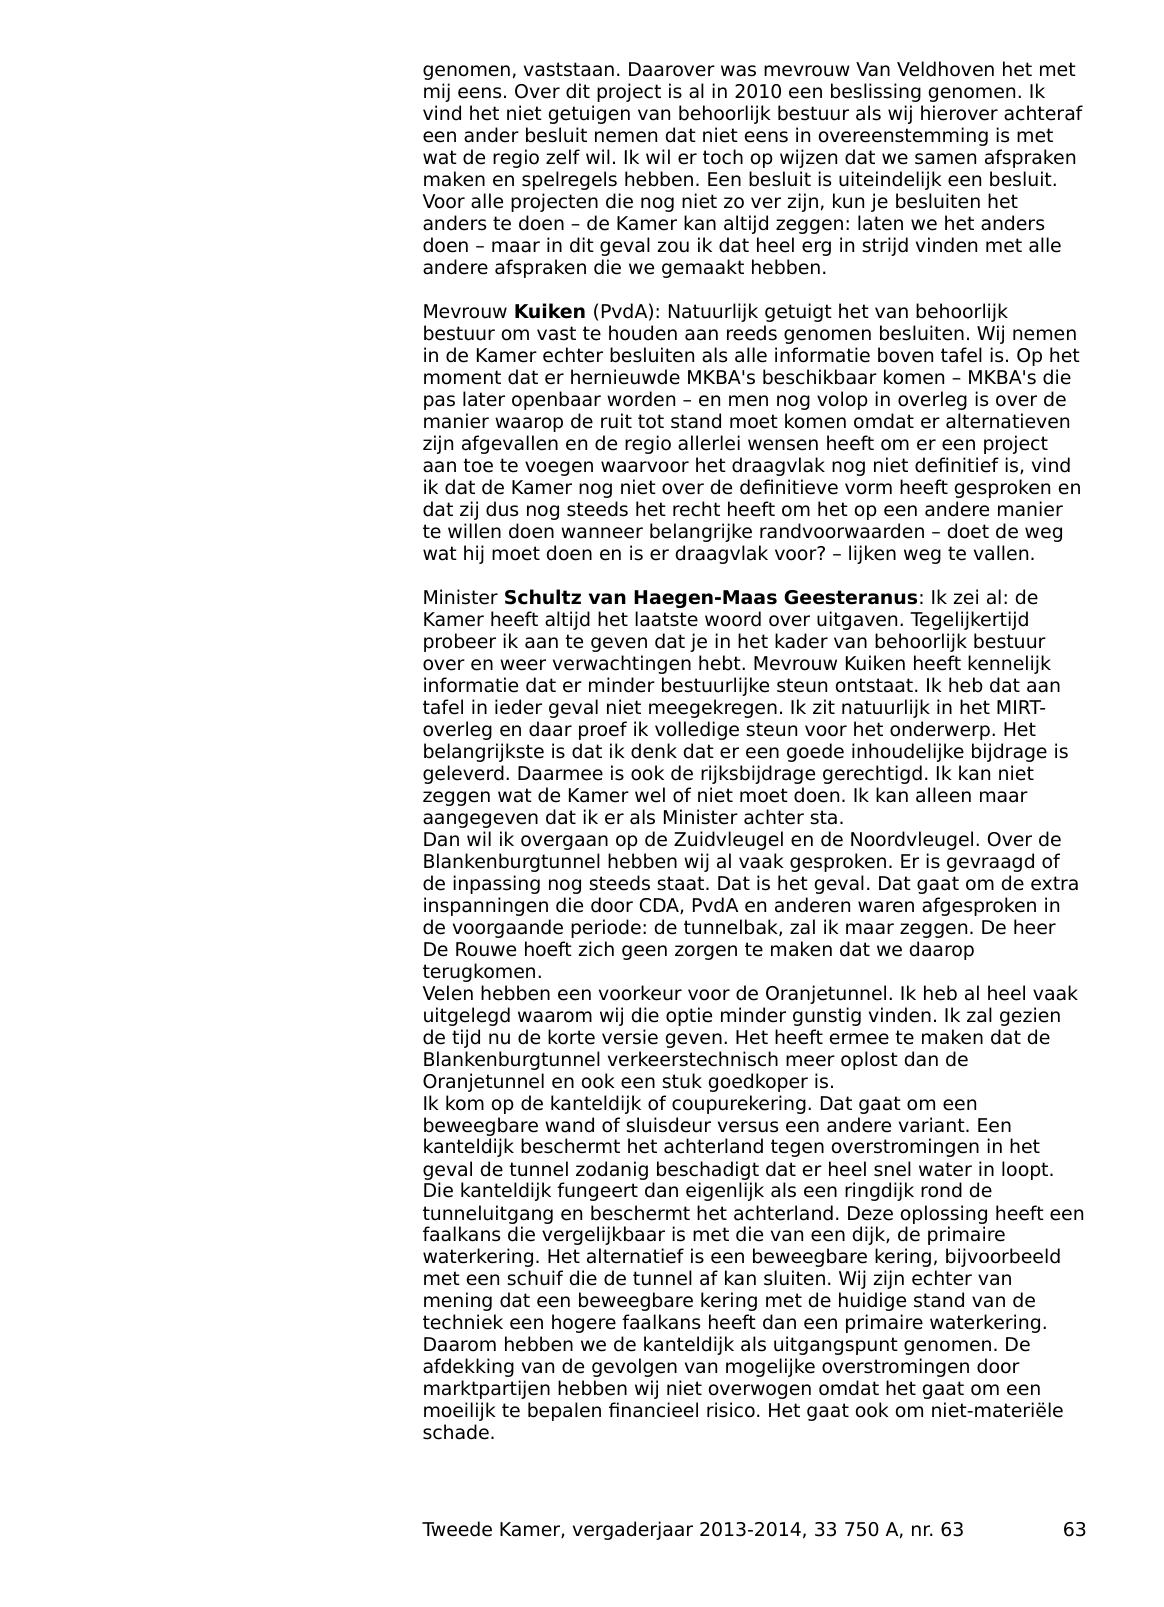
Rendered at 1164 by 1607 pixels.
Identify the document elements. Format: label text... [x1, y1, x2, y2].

text Mevrouw Kuiken (PvdA): Natuurlijk getuigt het van behoorlijk bestuur om vast te houden aan reeds genomen besluiten. Wij nemen in de Kamer echter besluiten als alle informatie boven tafel is. Op het moment dat er hernieuwde MKBA's beschikbaar komen – MKBA's die pas later openbaar worden – en men nog volop in overleg is over de manier waarop de ruit tot stand moet komen omdat er alternatieven zijn afgevallen en de regio allerlei wensen heeft om er een project aan toe te voegen waarvoor het draagvlak nog niet definitief is, vind ik dat de Kamer nog niet over de definitieve vorm heeft gesproken en dat zij dus nog steeds het recht heeft om het op een andere manier te willen doen wanneer belangrijke randvoorwaarden – doet de weg wat hij moet doen en is er draagvlak voor? – lijken weg te vallen. [422, 301, 1087, 565]
text Dan wil ik overgaan op de Zuidvleugel en de Noordvleugel. Over de Blankenburgtunnel hebben wij al vaak gesproken. Er is gevraagd of de inpassing nog steeds staat. Dat is het geval. Dat gaat om de extra inspanningen die door CDA, PvdA en anderen waren afgesproken in de voorgaande periode: de tunnelbak, zal ik maar zeggen. De heer De Rouwe hoeft zich geen zorgen te maken dat we daarop terugkomen. [422, 829, 1087, 983]
text Ik kom op de kanteldijk of coupurekering. Dat gaat om een beweegbare wand of sluisdeur versus een andere variant. Een kanteldijk beschermt het achterland tegen overstromingen in het geval de tunnel zodanig beschadigt dat er heel snel water in loopt. Die kanteldijk fungeert dan eigenlijk als een ringdijk rond de tunneluitgang en beschermt het achterland. Deze oplossing heeft een faalkans die vergelijkbaar is met die van een dijk, de primaire waterkering. Het alternatief is een beweegbare kering, bijvoorbeeld met een schuif die de tunnel af kan sluiten. Wij zijn echter van mening dat een beweegbare kering met de huidige stand van de techniek een hogere faalkans heeft dan een primaire waterkering. Daarom hebben we de kanteldijk als uitgangspunt genomen. De afdekking van de gevolgen van mogelijke overstromingen door marktpartijen hebben wij niet overwogen omdat het gaat om een moeilijk te bepalen financieel risico. Het gaat ook om niet-materiële schade. [422, 1092, 1087, 1444]
text Minister Schultz van Haegen-Maas Geesteranus: Ik zei al: de Kamer heeft altijd het laatste woord over uitgaven. Tegelijkertijd probeer ik aan te geven dat je in het kader van behoorlijk bestuur over en weer verwachtingen hebt. Mevrouw Kuiken heeft kennelijk informatie dat er minder bestuurlijke steun ontstaat. Ik heb dat aan tafel in ieder geval niet meegekregen. Ik zit natuurlijk in het MIRT-overleg en daar proef ik volledige steun voor het onderwerp. Het belangrijkste is dat ik denk dat er een goede inhoudelijke bijdrage is geleverd. Daarmee is ook de rijksbijdrage gerechtigd. Ik kan niet zeggen wat de Kamer wel of niet moet doen. Ik kan alleen maar aangegeven dat ik er als Minister achter sta. [422, 587, 1087, 829]
text genomen, vaststaan. Daarover was mevrouw Van Veldhoven het met mij eens. Over dit project is al in 2010 een beslissing genomen. Ik vind het niet getuigen van behoorlijk bestuur als wij hierover achteraf een ander besluit nemen dat niet eens in overeenstemming is met wat de regio zelf wil. Ik wil er toch op wijzen dat we samen afspraken maken en spelregels hebben. Een besluit is uiteindelijk een besluit. Voor alle projecten die nog niet zo ver zijn, kun je besluiten het anders te doen – de Kamer kan altijd zeggen: laten we het anders doen – maar in dit geval zou ik dat heel erg in strijd vinden met alle andere afspraken die we gemaakt hebben. [422, 59, 1087, 279]
text Velen hebben een voorkeur voor de Oranjetunnel. Ik heb al heel vaak uitgelegd waarom wij die optie minder gunstig vinden. Ik zal gezien de tijd nu de korte versie geven. Het heeft ermee te maken dat de Blankenburgtunnel verkeerstechnisch meer oplost dan de Oranjetunnel en ook een stuk goedkoper is. [422, 983, 1087, 1092]
